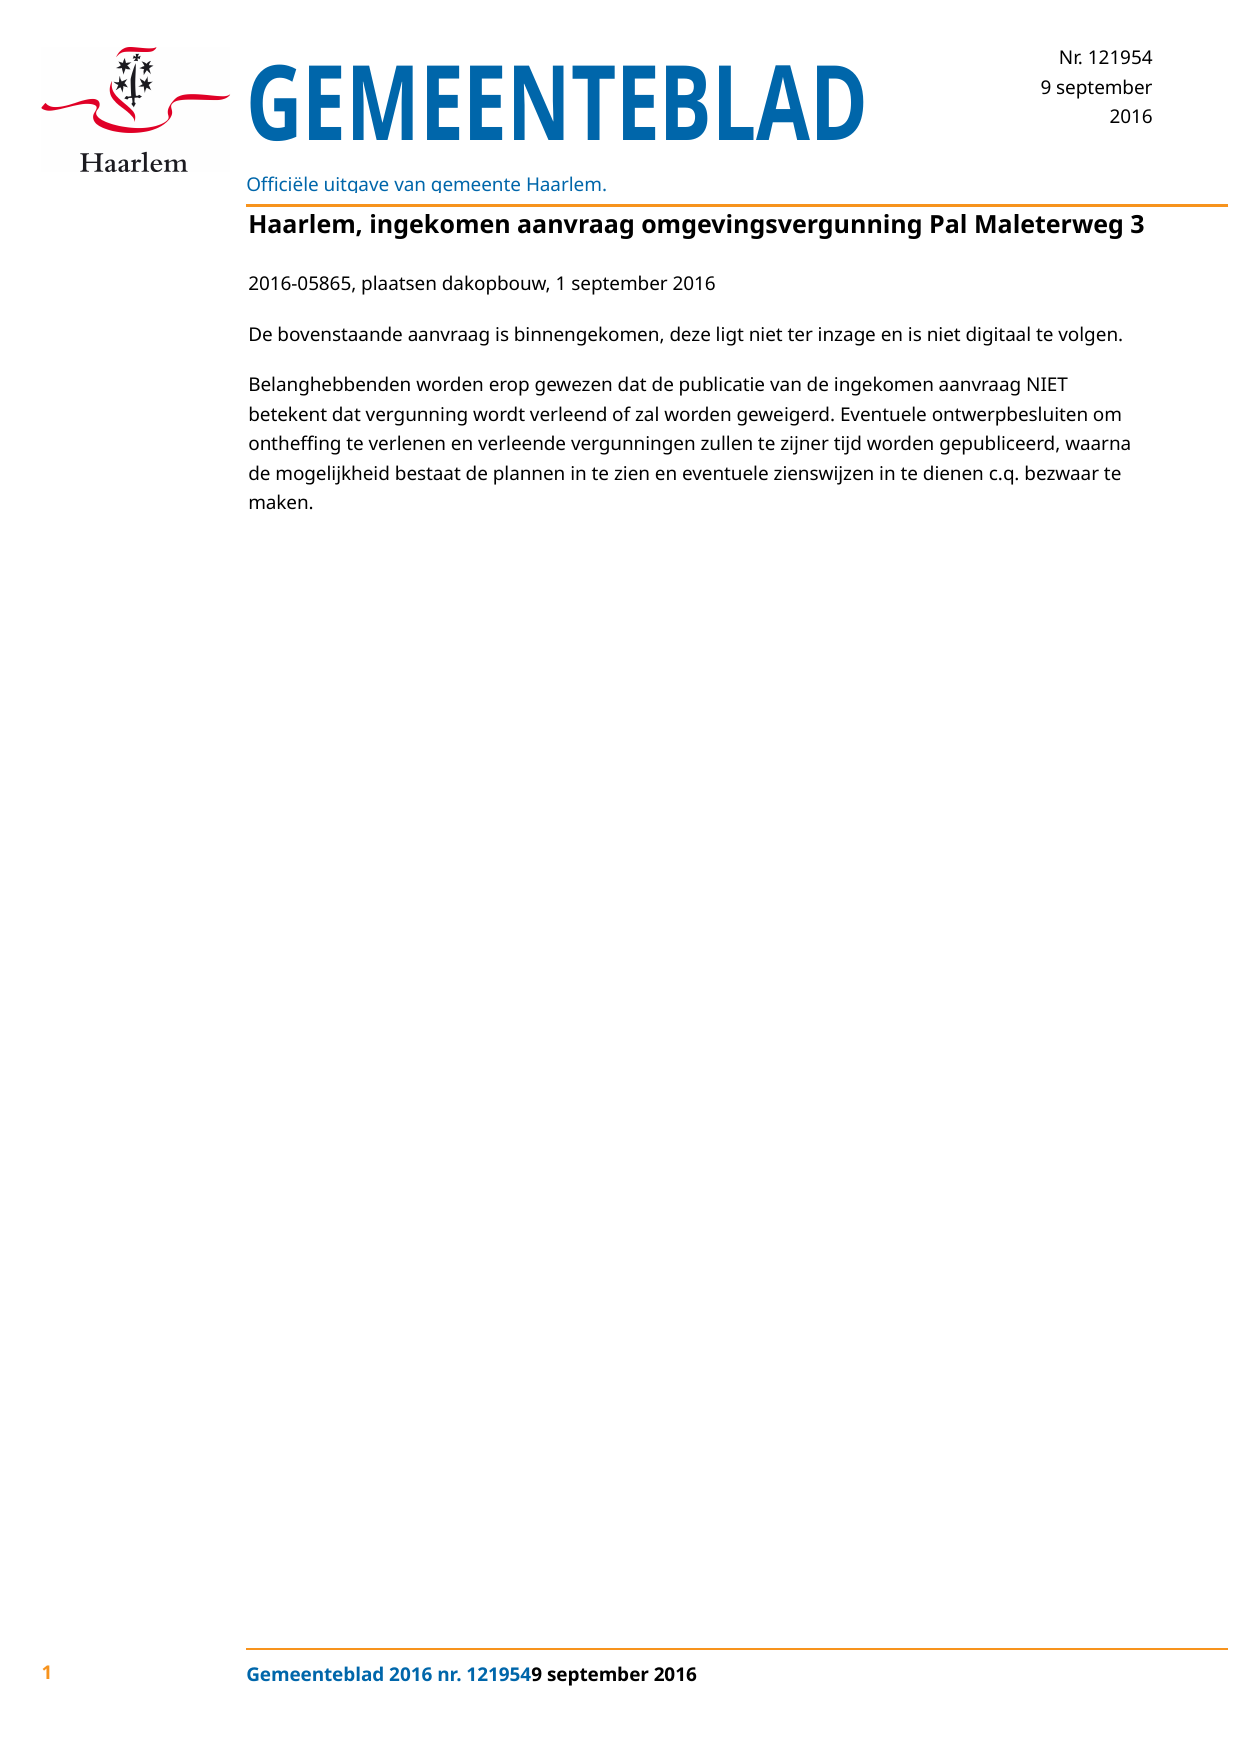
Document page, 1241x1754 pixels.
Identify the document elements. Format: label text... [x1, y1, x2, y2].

picture [41, 47, 231, 172]
text De bovenstaande aanvraag is binnengekomen, deze ligt niet ter inzage en is niet digitaal te volgen. [248, 321, 1152, 346]
text Belanghebbenden worden erop gewezen dat de publicatie van de ingekomen aanvraag NIET betekent dat vergunning wordt verleend of zal worden geweigerd. Eventuele ontwerpbesluiten om ontheffing te verlenen en verleende vergunningen zullen te zijner tijd worden gepubliceerd, waarna de mogelijkheid bestaat de plannen in te zien en eventuele zienswijzen in te dienen c.q. bezwaar te maken. [248, 371, 1152, 515]
text 2016-05865, plaatsen dakopbouw, 1 september 2016 [248, 270, 1152, 296]
text Haarlem, ingekomen aanvraag omgevingsvergunning Pal Maleterweg 3 [248, 207, 1152, 241]
